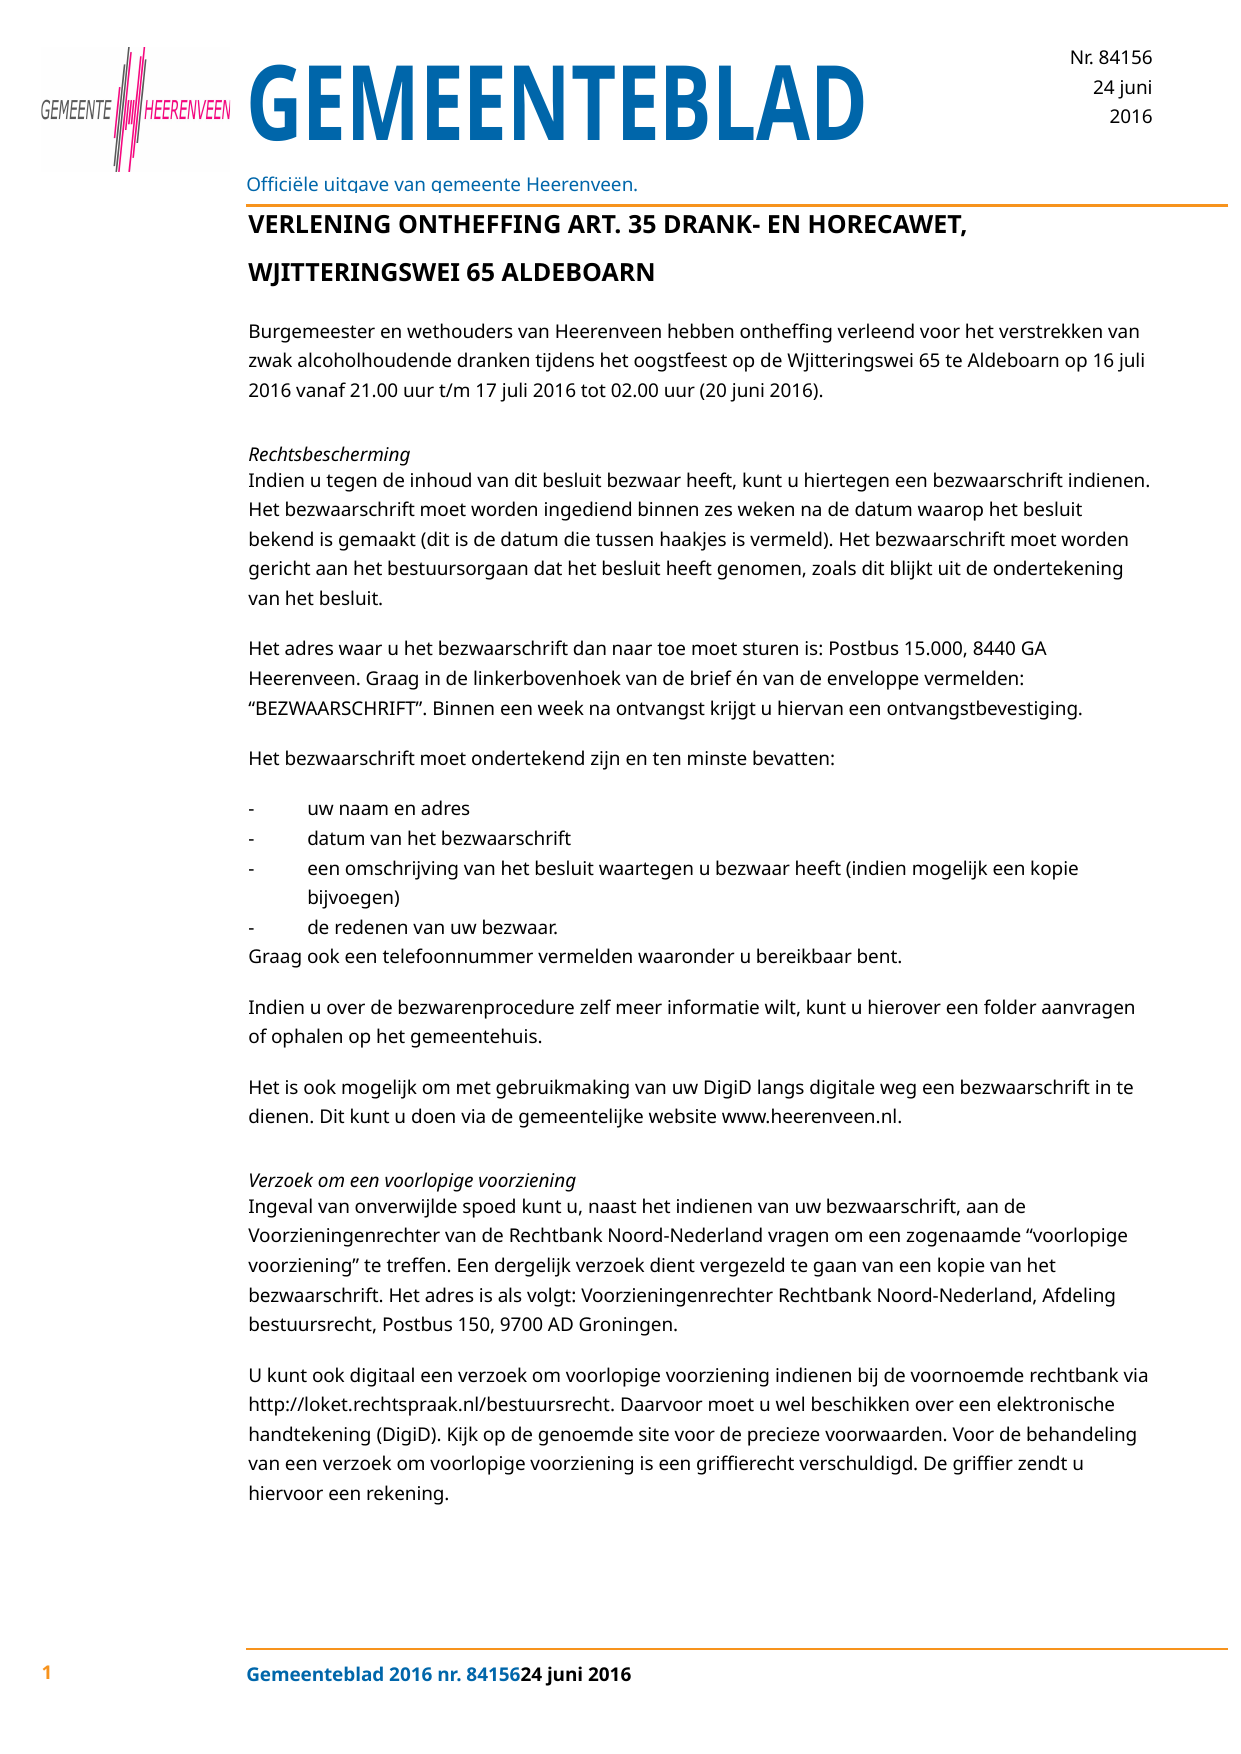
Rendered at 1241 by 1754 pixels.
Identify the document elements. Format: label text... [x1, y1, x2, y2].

text Graag ook een telefoonnummer vermelden waaronder u bereikbaar bent. [248, 943, 1152, 969]
text Ingeval van onverwijlde spoed kunt u, naast het indienen van uw bezwaarschrift, aan de Voorzieningenrechter van de Rechtbank Noord-Nederland vragen om een zogenaamde “voorlopige voorziening” te treffen. Een dergelijk verzoek dient vergezeld te gaan van een kopie van het bezwaarschrift. Het adres is als volgt: Voorzieningenrechter Rechtbank Noord-Nederland, Afdeling bestuursrecht, Postbus 150, 9700 AD Groningen. [248, 1193, 1152, 1337]
text Het bezwaarschrift moet ondertekend zijn en ten minste bevatten: [248, 745, 1152, 771]
text Burgemeester en wethouders van Heerenveen hebben ontheffing verleend voor het verstrekken van zwak alcoholhoudende dranken tijdens het oogstfeest op de Wjitteringswei 65 te Aldeboarn op 16 juli 2016 vanaf 21.00 uur t/m 17 juli 2016 tot 02.00 uur (20 juni 2016). [248, 318, 1152, 403]
text Het adres waar u het bezwaarschrift dan naar toe moet sturen is: Postbus 15.000, 8440 GA Heerenveen. Graag in de linkerbovenhoek van de brief én van de enveloppe vermelden: “BEZWAARSCHRIFT”. Binnen een week na ontvangst krijgt u hiervan een ontvangstbevestiging. [248, 636, 1152, 720]
text U kunt ook digitaal een verzoek om voorlopige voorziening indienen bij de voornoemde rechtbank via http://loket.rechtspraak.nl/bestuursrecht. Daarvoor moet u wel beschikken over een elektronische handtekening (DigiD). Kijk op de genoemde site voor de precieze voorwaarden. Voor de behandeling van een verzoek om voorlopige voorziening is een griffierecht verschuldigd. De griffier zendt u hiervoor een rekening. [248, 1362, 1152, 1506]
text Rechtsbescherming [248, 441, 1152, 467]
text Indien u tegen de inhoud van dit besluit bezwaar heeft, kunt u hiertegen een bezwaarschrift indienen. Het bezwaarschrift moet worden ingediend binnen zes weken na de datum waarop het besluit bekend is gemaakt (dit is de datum die tussen haakjes is vermeld). Het bezwaarschrift moet worden gericht aan het bestuursorgaan dat het besluit heeft genomen, zoals dit blijkt uit de ondertekening van het besluit. [248, 467, 1152, 611]
text Het is ook mogelijk om met gebruikmaking van uw DigiD langs digitale weg een bezwaarschrift in te dienen. Dit kunt u doen via de gemeentelijke website www.heerenveen.nl. [248, 1074, 1152, 1129]
list een omschrijving van het besluit waartegen u bezwaar heeft (indien mogelijk een kopie bijvoegen) [248, 855, 1152, 910]
text Verzoek om een voorlopige voorziening [248, 1167, 1152, 1193]
picture [41, 47, 231, 172]
list uw naam en adres [248, 796, 1152, 821]
list de redenen van uw bezwaar. [248, 914, 1152, 939]
text VERLENING ONTHEFFING ART. 35 DRANK- EN HORECAWET, WJITTERINGSWEI 65 ALDEBOARN [248, 207, 1152, 288]
text Indien u over de bezwarenprocedure zelf meer informatie wilt, kunt u hierover een folder aanvragen of ophalen op het gemeentehuis. [248, 994, 1152, 1049]
list datum van het bezwaarschrift [248, 825, 1152, 851]
